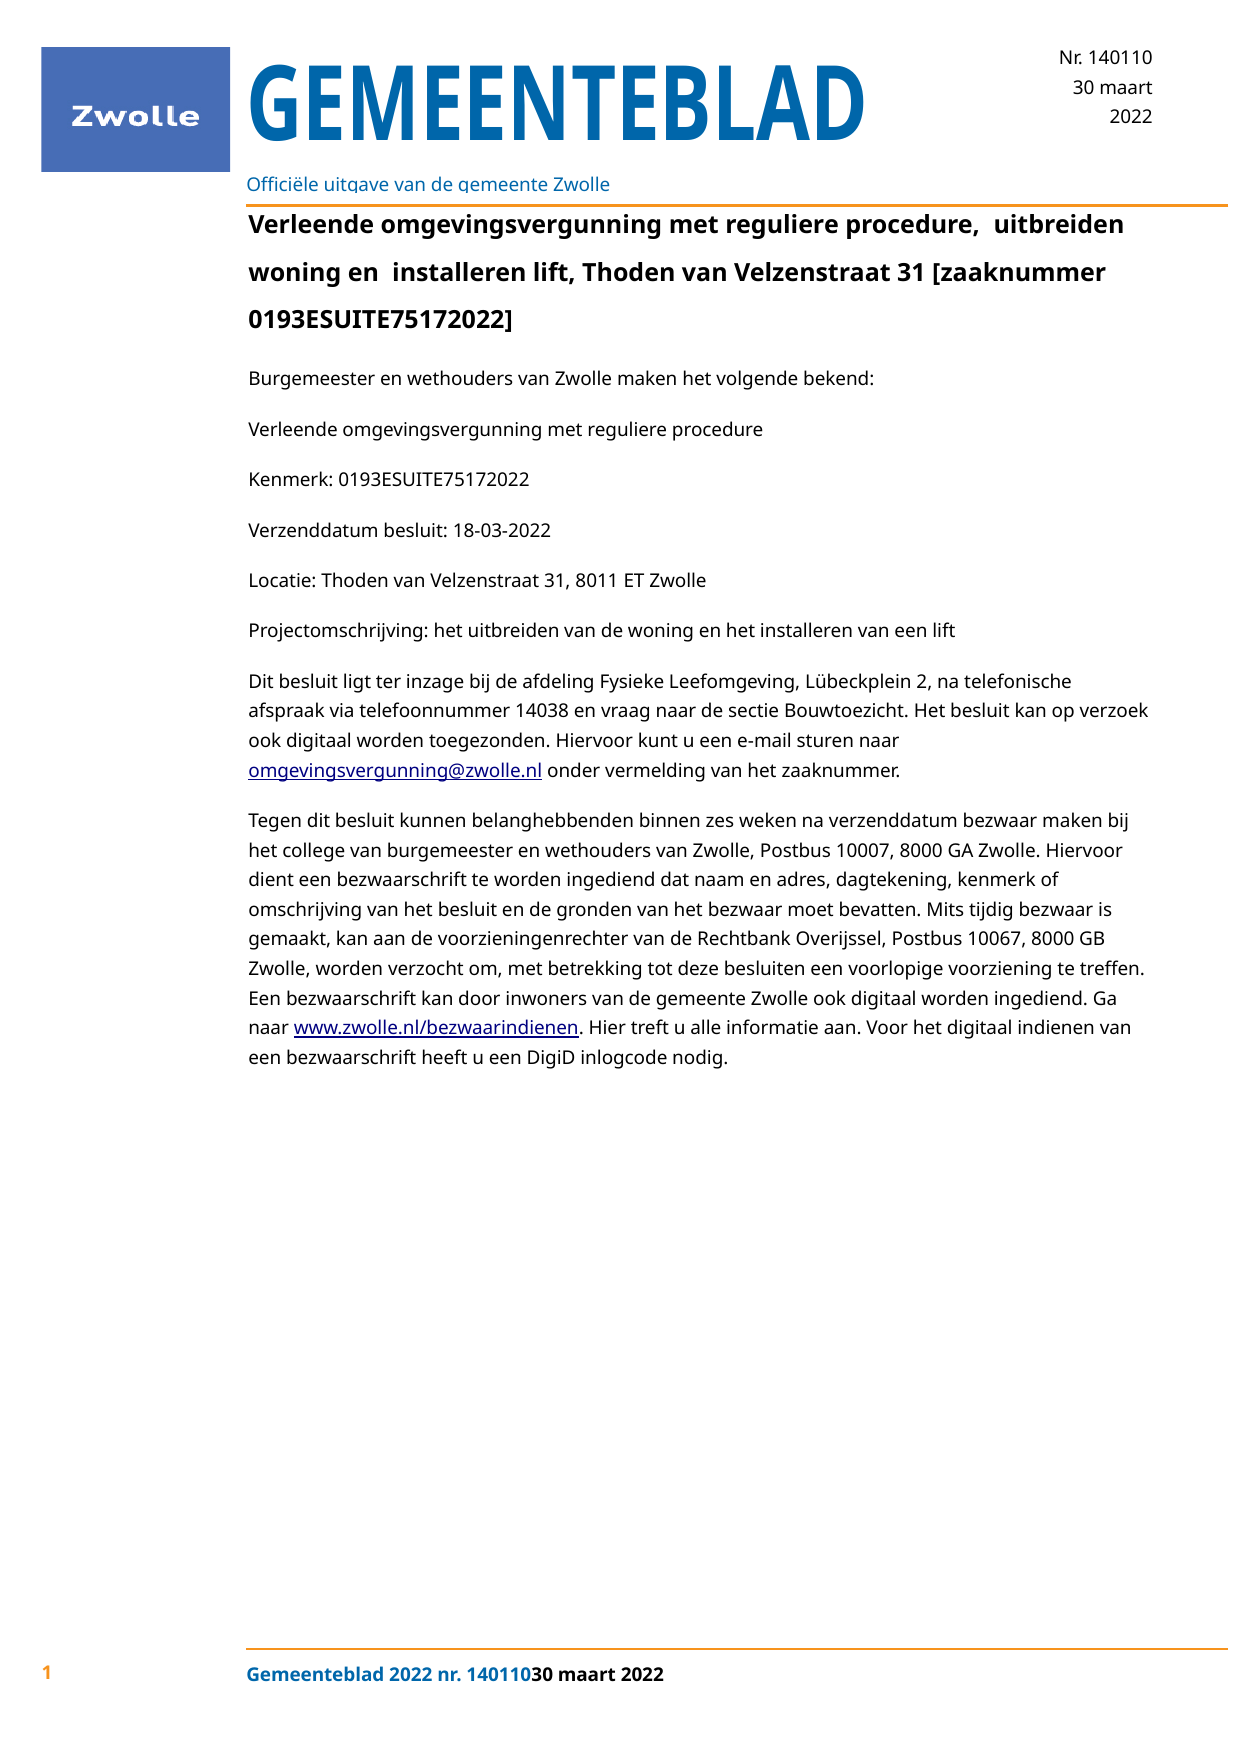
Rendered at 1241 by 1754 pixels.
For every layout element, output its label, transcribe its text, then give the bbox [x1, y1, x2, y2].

text Verzenddatum besluit: 18-03-2022 [248, 517, 1152, 542]
text Dit besluit ligt ter inzage bij de afdeling Fysieke Leefomgeving, Lübeckplein 2, na telefonische afspraak via telefoonnummer 14038 en vraag naar de sectie Bouwtoezicht. Het besluit kan op verzoek ook digitaal worden toegezonden. Hiervoor kunt u een e-mail sturen naar omgevingsvergunning@zwolle.nl onder vermelding van het zaaknummer. [248, 668, 1152, 782]
text Verleende omgevingsvergunning met reguliere procedure [248, 416, 1152, 442]
text Locatie: Thoden van Velzenstraat 31, 8011 ET Zwolle [248, 567, 1152, 593]
text Projectomschrijving: het uitbreiden van de woning en het installeren van een lift [248, 618, 1152, 643]
text Kenmerk: 0193ESUITE75172022 [248, 466, 1152, 492]
text Verleende omgevingsvergunning met reguliere procedure, uitbreiden woning en installeren lift, Thoden van Velzenstraat 31 [zaaknummer 0193ESUITE75172022] [248, 207, 1152, 336]
text Tegen dit besluit kunnen belanghebbenden binnen zes weken na verzenddatum bezwaar maken bij het college van burgemeester en wethouders van Zwolle, Postbus 10007, 8000 GA Zwolle. Hiervoor dient een bezwaarschrift te worden ingediend dat naam en adres, dagtekening, kenmerk of omschrijving van het besluit en de gronden van het bezwaar moet bevatten. Mits tijdig bezwaar is gemaakt, kan aan de voorzieningenrechter van de Rechtbank Overijssel, Postbus 10067, 8000 GB Zwolle, worden verzocht om, met betrekking tot deze besluiten een voorlopige voorziening te treffen. Een bezwaarschrift kan door inwoners van de gemeente Zwolle ook digitaal worden ingediend. Ga naar www.zwolle.nl/bezwaarindienen. Hier treft u alle informatie aan. Voor het digitaal indienen van een bezwaarschrift heeft u een DigiD inlogcode nodig. [248, 807, 1152, 1069]
picture [41, 47, 231, 172]
text Burgemeester en wethouders van Zwolle maken het volgende bekend: [248, 366, 1152, 391]
